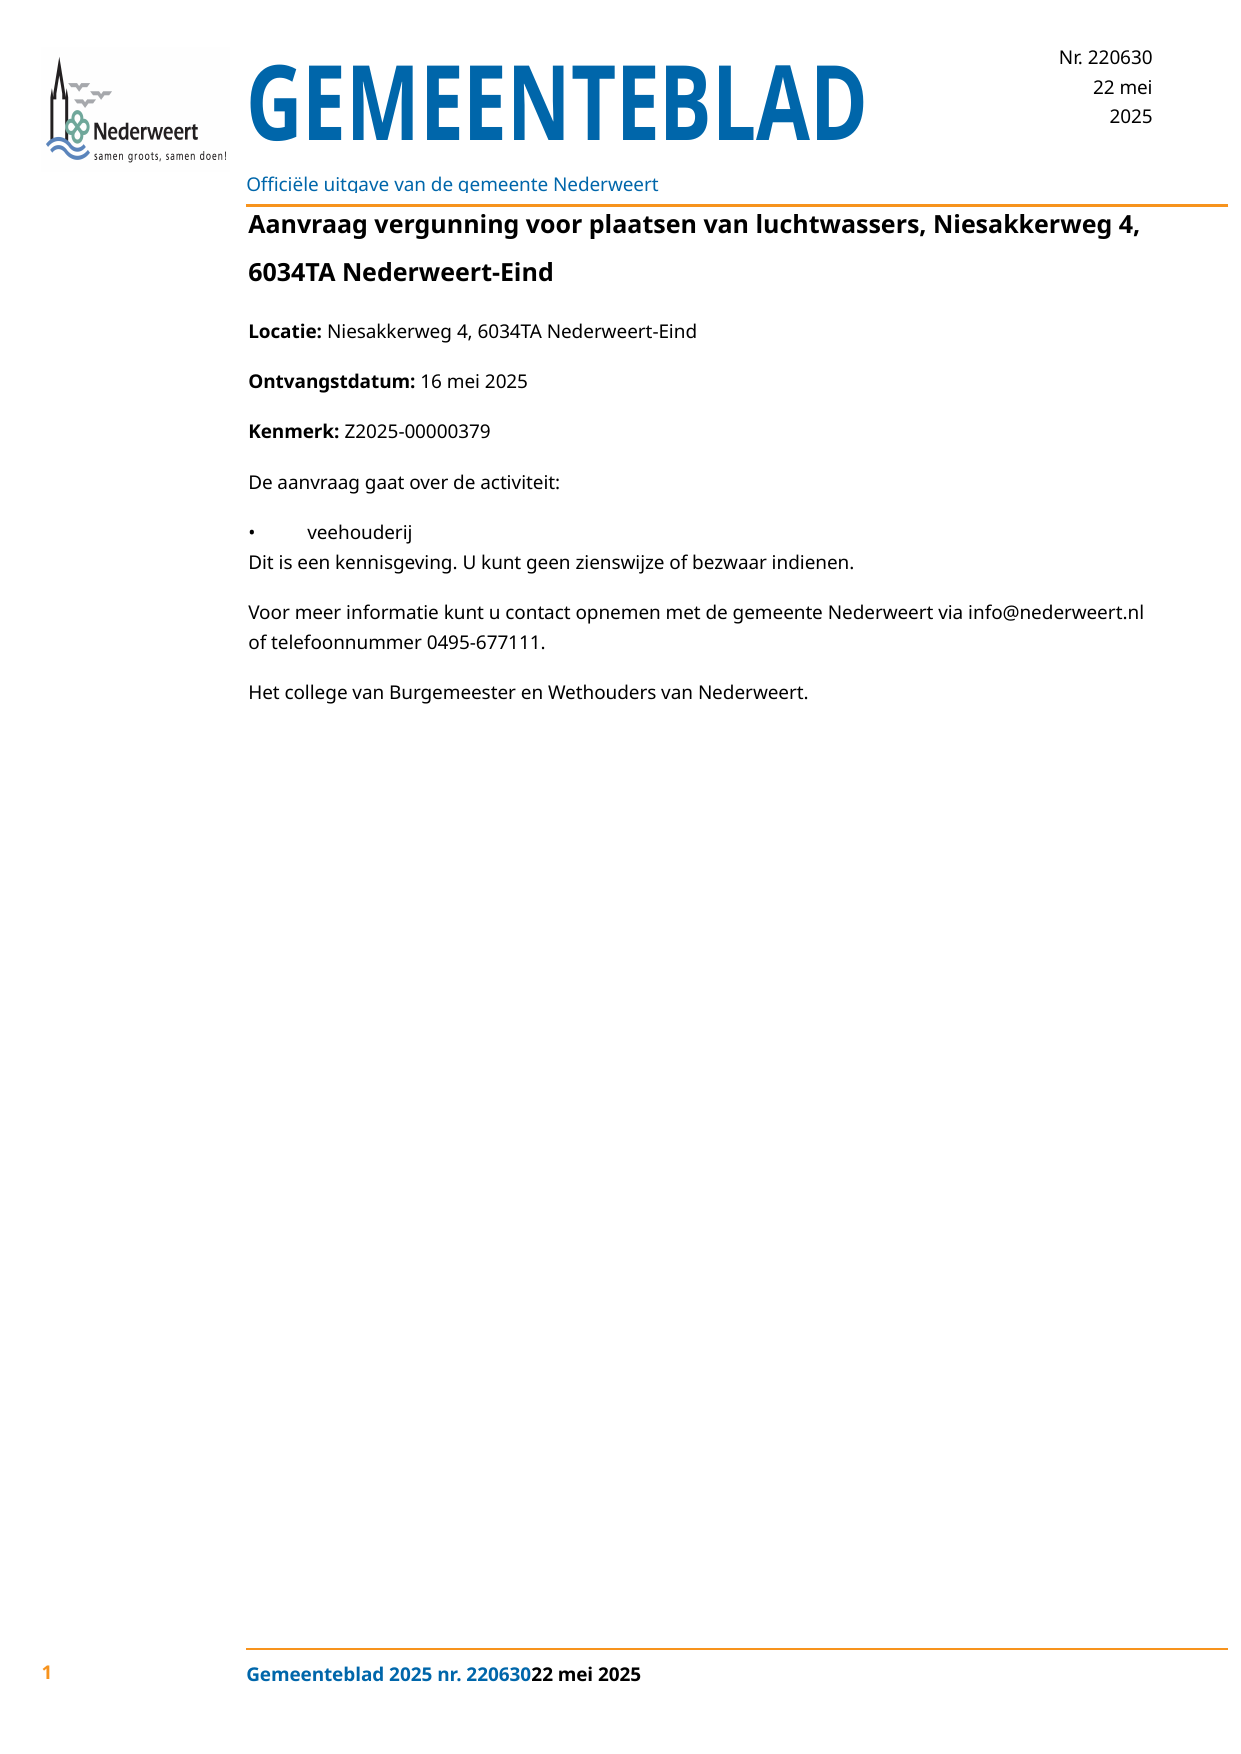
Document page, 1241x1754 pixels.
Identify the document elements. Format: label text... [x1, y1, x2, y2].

text Voor meer informatie kunt u contact opnemen met de gemeente Nederweert via info@nederweert.nl of telefoonnummer 0495-677111. [248, 599, 1152, 655]
list veehouderij [248, 519, 1152, 545]
picture [41, 47, 231, 172]
text Ontvangstdatum: 16 mei 2025 [248, 368, 1152, 394]
text Kenmerk: Z2025-00000379 [248, 419, 1152, 444]
text De aanvraag gaat over de activiteit: [248, 469, 1152, 495]
text Het college van Burgemeester en Wethouders van Nederweert. [248, 679, 1152, 705]
text Dit is een kennisgeving. U kunt geen zienswijze of bezwaar indienen. [248, 549, 1152, 575]
text Locatie: Niesakkerweg 4, 6034TA Nederweert-Eind [248, 318, 1152, 344]
text Aanvraag vergunning voor plaatsen van luchtwassers, Niesakkerweg 4, 6034TA Nederweert-Eind [248, 207, 1152, 288]
